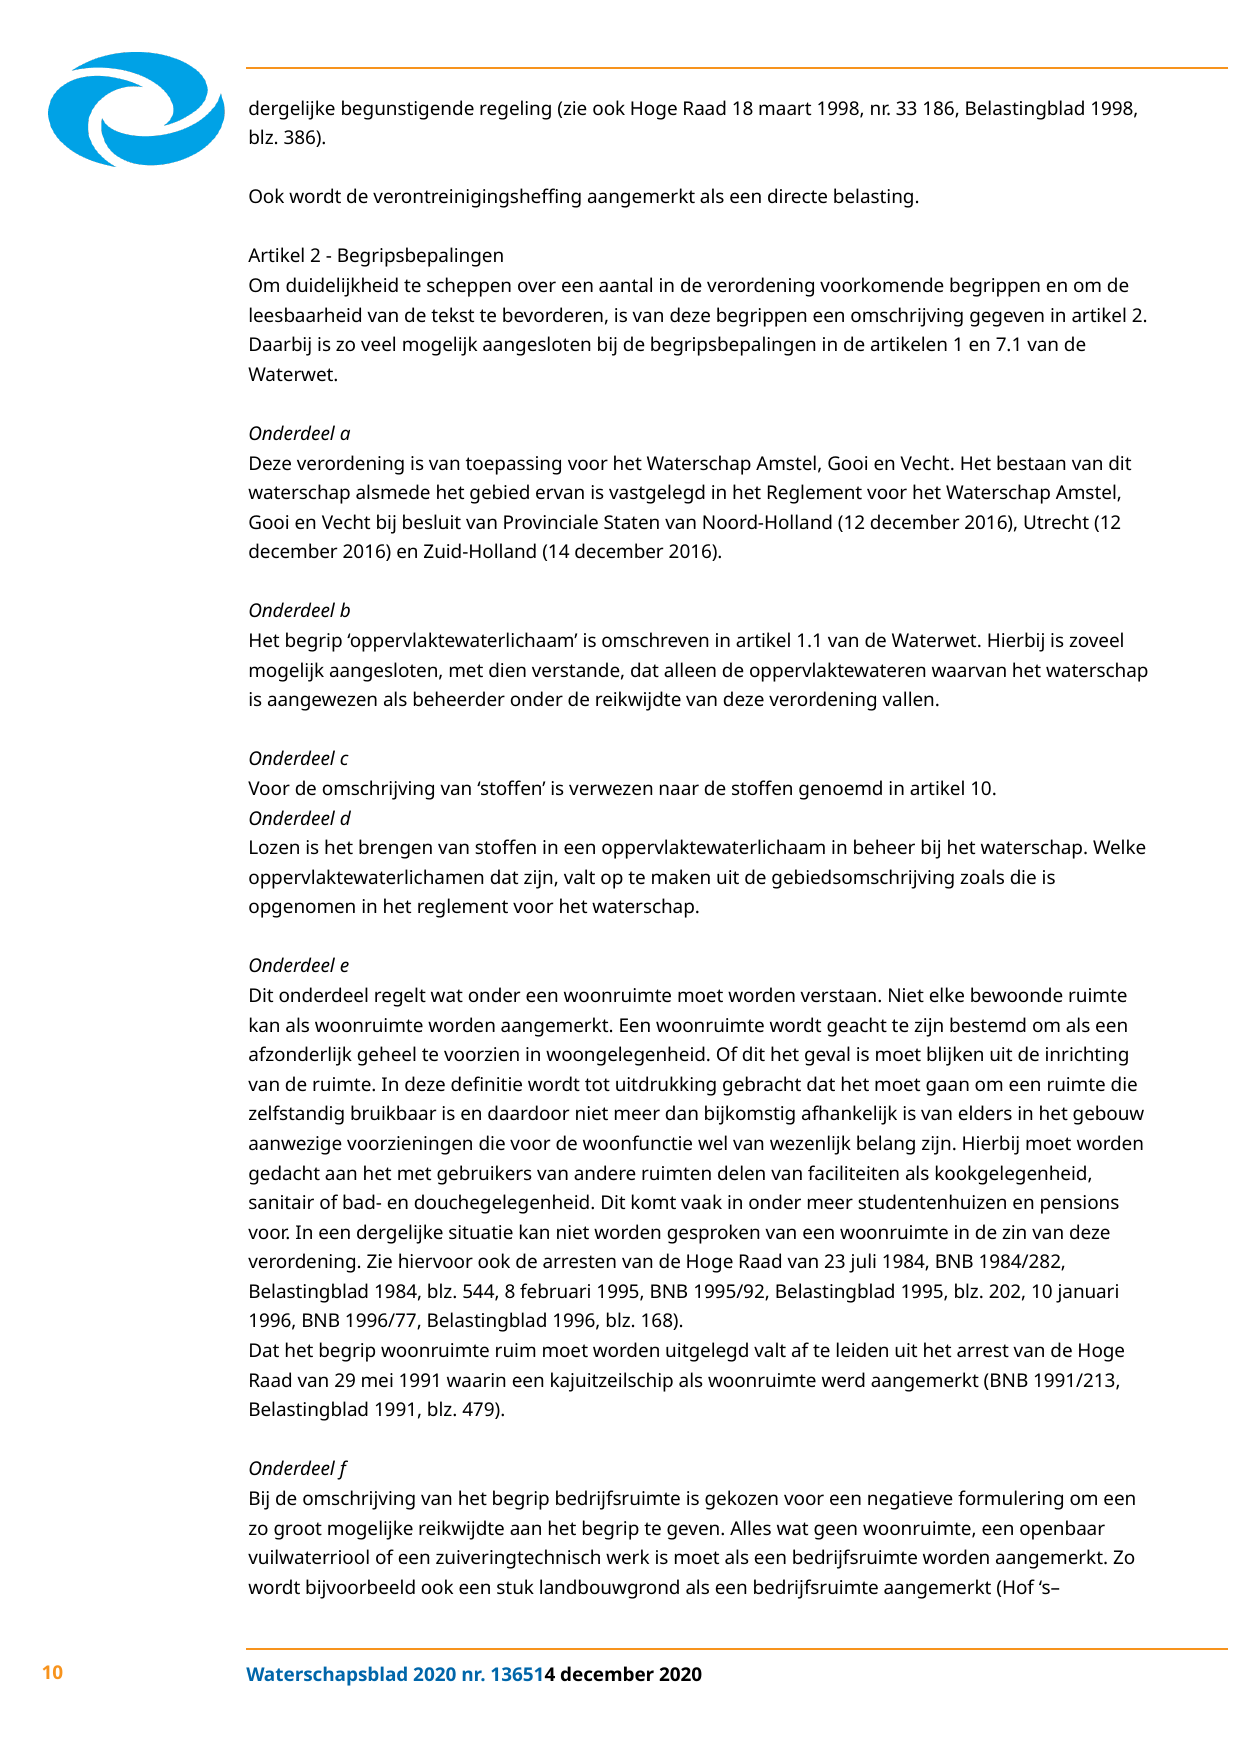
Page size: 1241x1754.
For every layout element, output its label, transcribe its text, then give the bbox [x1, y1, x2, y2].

text Dit onderdeel regelt wat onder een woonruimte moet worden verstaan. Niet elke bewoonde ruimte kan als woonruimte worden aangemerkt. Een woonruimte wordt geacht te zijn bestemd om als een afzonderlijk geheel te voorzien in woongelegenheid. Of dit het geval is moet blijken uit de inrichting van de ruimte. In deze definitie wordt tot uitdrukking gebracht dat het moet gaan om een ruimte die zelfstandig bruikbaar is en daardoor niet meer dan bijkomstig afhankelijk is van elders in het gebouw aanwezige voorzieningen die voor de woonfunctie wel van wezenlijk belang zijn. Hierbij moet worden gedacht aan het met gebruikers van andere ruimten delen van faciliteiten als kookgelegenheid, sanitair of bad- en douchegelegenheid. Dit komt vaak in onder meer studentenhuizen en pensions voor. In een dergelijke situatie kan niet worden gesproken van een woonruimte in de zin van deze verordening. Zie hiervoor ook de arresten van de Hoge Raad van 23 juli 1984, BNB 1984/282, Belastingblad 1984, blz. 544, 8 februari 1995, BNB 1995/92, Belastingblad 1995, blz. 202, 10 januari 1996, BNB 1996/77, Belastingblad 1996, blz. 168). [248, 982, 1152, 1333]
text Onderdeel c [248, 746, 1152, 771]
text Artikel 2 - Begripsbepalingen [248, 243, 1152, 268]
text Ook wordt de verontreinigingsheffing aangemerkt als een directe belasting. [248, 183, 1152, 209]
text Onderdeel d [248, 805, 1152, 831]
text Het begrip ‘oppervlaktewaterlichaam’ is omschreven in artikel 1.1 van de Waterwet. Hierbij is zoveel mogelijk aangesloten, met dien verstande, dat alleen de oppervlaktewateren waarvan het waterschap is aangewezen als beheerder onder de reikwijdte van deze verordening vallen. [248, 627, 1152, 712]
text Deze verordening is van toepassing voor het Waterschap Amstel, Gooi en Vecht. Het bestaan van dit waterschap alsmede het gebied ervan is vastgelegd in het Reglement voor het Waterschap Amstel, Gooi en Vecht bij besluit van Provinciale Staten van Noord-Holland (12 december 2016), Utrecht (12 december 2016) en Zuid-Holland (14 december 2016). [248, 450, 1152, 564]
text Bij de omschrijving van het begrip bedrijfsruimte is gekozen voor een negatieve formulering om een zo groot mogelijke reikwijdte aan het begrip te geven. Alles wat geen woonruimte, een openbaar vuilwaterriool of een zuiveringtechnisch werk is moet als een bedrijfsruimte worden aangemerkt. Zo wordt bijvoorbeeld ook een stuk landbouwgrond als een bedrijfsruimte aangemerkt (Hof ‘s– [248, 1485, 1152, 1600]
text Onderdeel f [248, 1456, 1152, 1481]
text Voor de omschrijving van ‘stoffen’ is verwezen naar de stoffen genoemd in artikel 10. [248, 775, 1152, 801]
text Onderdeel b [248, 598, 1152, 623]
text Dat het begrip woonruimte ruim moet worden uitgelegd valt af te leiden uit het arrest van de Hoge Raad van 29 mei 1991 waarin een kajuitzeilschip als woonruimte werd aangemerkt (BNB 1991/213, Belastingblad 1991, blz. 479). [248, 1337, 1152, 1422]
text Onderdeel a [248, 420, 1152, 446]
text Om duidelijkheid te scheppen over een aantal in de verordening voorkomende begrippen en om de leesbaarheid van de tekst te bevorderen, is van deze begrippen een omschrijving gegeven in artikel 2. Daarbij is zo veel mogelijk aangesloten bij de begripsbepalingen in de artikelen 1 en 7.1 van de Waterwet. [248, 272, 1152, 387]
text Onderdeel e [248, 953, 1152, 978]
text dergelijke begunstigende regeling (zie ook Hoge Raad 18 maart 1998, nr. 33 186, Belastingblad 1998, blz. 386). [248, 95, 1152, 150]
text Lozen is het brengen van stoffen in een oppervlaktewaterlichaam in beheer bij het waterschap. Welke oppervlaktewaterlichamen dat zijn, valt op te maken uit de gebiedsomschrijving zoals die is opgenomen in het reglement voor het waterschap. [248, 834, 1152, 919]
picture [41, 47, 231, 172]
